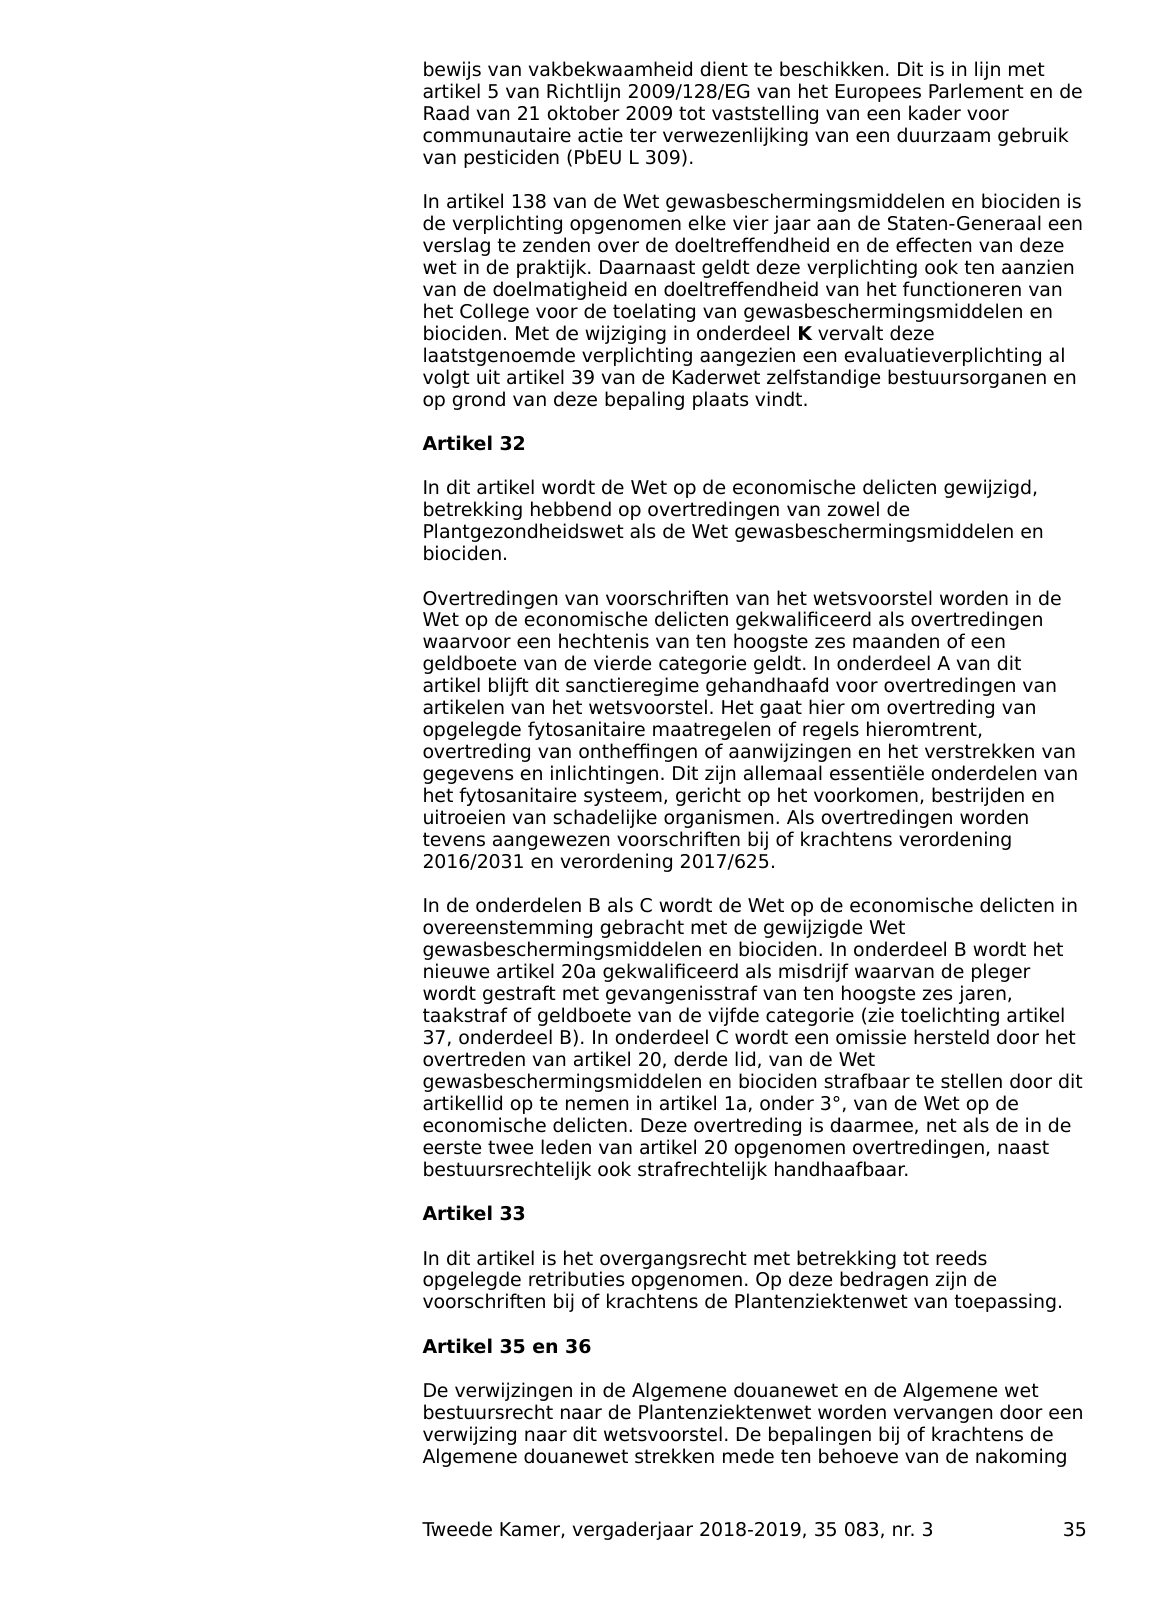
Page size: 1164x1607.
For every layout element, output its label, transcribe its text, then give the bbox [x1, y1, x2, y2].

subtitle Artikel 33 [422, 1203, 1087, 1225]
text In artikel 138 van de Wet gewasbeschermingsmiddelen en biociden is de verplichting opgenomen elke vier jaar aan de Staten-Generaal een verslag te zenden over de doeltreffendheid en de effecten van deze wet in de praktijk. Daarnaast geldt deze verplichting ook ten aanzien van de doelmatigheid en doeltreffendheid van het functioneren van het College voor de toelating van gewasbeschermingsmiddelen en biociden. Met de wijziging in onderdeel K vervalt deze laatstgenoemde verplichting aangezien een evaluatieverplichting al volgt uit artikel 39 van de Kaderwet zelfstandige bestuursorganen en op grond van deze bepaling plaats vindt. [422, 191, 1087, 411]
text In dit artikel wordt de Wet op de economische delicten gewijzigd, betrekking hebbend op overtredingen van zowel de Plantgezondheidswet als de Wet gewasbeschermingsmiddelen en biociden. [422, 477, 1087, 565]
subtitle Artikel 35 en 36 [422, 1336, 1087, 1357]
text De verwijzingen in de Algemene douanewet en de Algemene wet bestuursrecht naar de Plantenziektenwet worden vervangen door een verwijzing naar dit wetsvoorstel. De bepalingen bij of krachtens de Algemene douanewet strekken mede ten behoeve van de nakoming [422, 1380, 1087, 1468]
text Overtredingen van voorschriften van het wetsvoorstel worden in de Wet op de economische delicten gekwalificeerd als overtredingen waarvoor een hechtenis van ten hoogste zes maanden of een geldboete van de vierde categorie geldt. In onderdeel A van dit artikel blijft dit sanctieregime gehandhaafd voor overtredingen van artikelen van het wetsvoorstel. Het gaat hier om overtreding van opgelegde fytosanitaire maatregelen of regels hieromtrent, overtreding van ontheffingen of aanwijzingen en het verstrekken van gegevens en inlichtingen. Dit zijn allemaal essentiële onderdelen van het fytosanitaire systeem, gericht op het voorkomen, bestrijden en uitroeien van schadelijke organismen. Als overtredingen worden tevens aangewezen voorschriften bij of krachtens verordening 2016/2031 en verordening 2017/625. [422, 587, 1087, 873]
text bewijs van vakbekwaamheid dient te beschikken. Dit is in lijn met artikel 5 van Richtlijn 2009/128/EG van het Europees Parlement en de Raad van 21 oktober 2009 tot vaststelling van een kader voor communautaire actie ter verwezenlijking van een duurzaam gebruik van pesticiden (PbEU L 309). [422, 59, 1087, 169]
text In dit artikel is het overgangsrecht met betrekking tot reeds opgelegde retributies opgenomen. Op deze bedragen zijn de voorschriften bij of krachtens de Plantenziektenwet van toepassing. [422, 1247, 1087, 1313]
text In de onderdelen B als C wordt de Wet op de economische delicten in overeenstemming gebracht met de gewijzigde Wet gewasbeschermingsmiddelen en biociden. In onderdeel B wordt het nieuwe artikel 20a gekwalificeerd als misdrijf waarvan de pleger wordt gestraft met gevangenisstraf van ten hoogste zes jaren, taakstraf of geldboete van de vijfde categorie (zie toelichting artikel 37, onderdeel B). In onderdeel C wordt een omissie hersteld door het overtreden van artikel 20, derde lid, van de Wet gewasbeschermingsmiddelen en biociden strafbaar te stellen door dit artikellid op te nemen in artikel 1a, onder 3°, van de Wet op de economische delicten. Deze overtreding is daarmee, net als de in de eerste twee leden van artikel 20 opgenomen overtredingen, naast bestuursrechtelijk ook strafrechtelijk handhaafbaar. [422, 895, 1087, 1181]
subtitle Artikel 32 [422, 433, 1087, 455]
